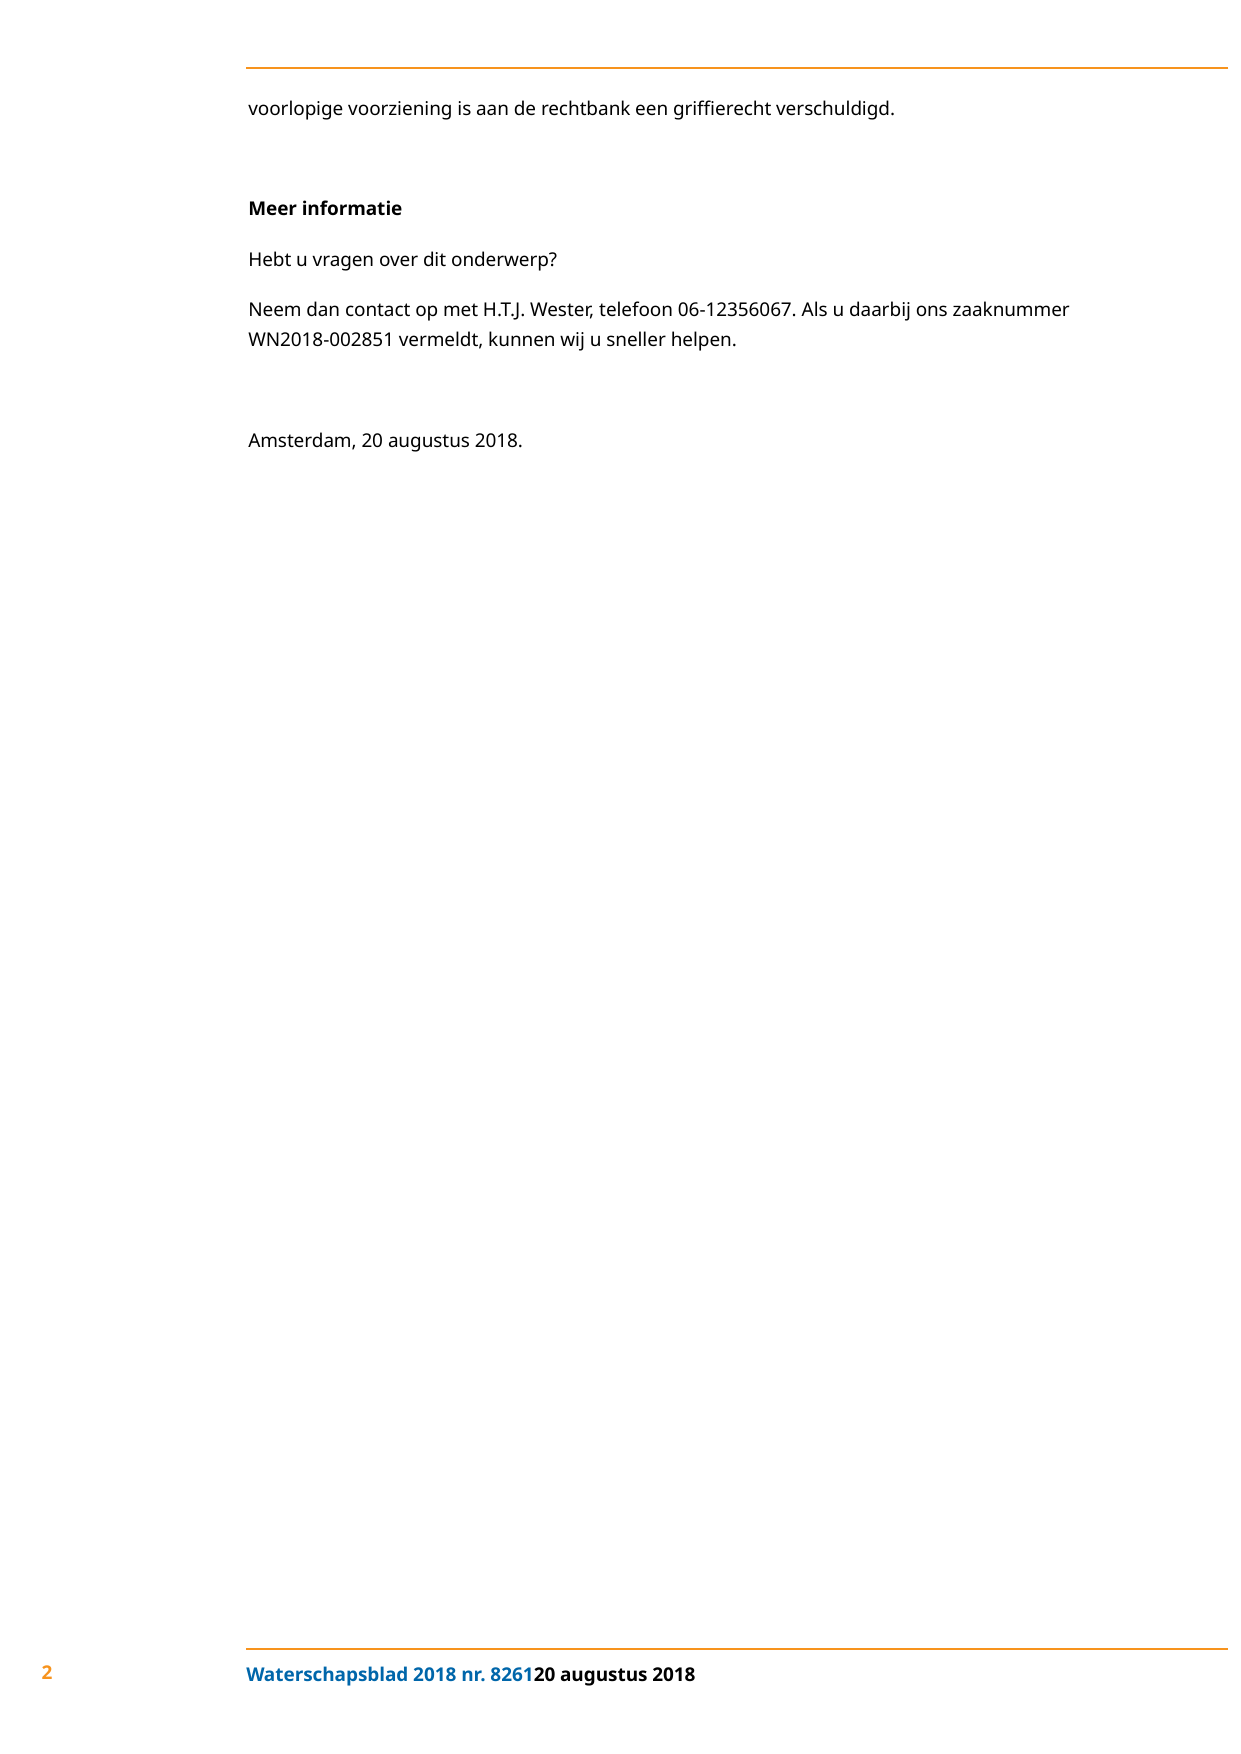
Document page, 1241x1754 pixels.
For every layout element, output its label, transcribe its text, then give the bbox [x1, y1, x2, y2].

text Neem dan contact op met H.T.J. Wester, telefoon 06-12356067. Als u daarbij ons zaaknummer WN2018-002851 vermeldt, kunnen wij u sneller helpen. [248, 296, 1152, 352]
text Amsterdam, 20 augustus 2018. [248, 427, 1152, 453]
text Meer informatie [248, 196, 1152, 221]
text voorlopige voorziening is aan de rechtbank een griffierecht verschuldigd. [248, 95, 1152, 121]
picture [41, 47, 231, 172]
text Hebt u vragen over dit onderwerp? [248, 246, 1152, 272]
